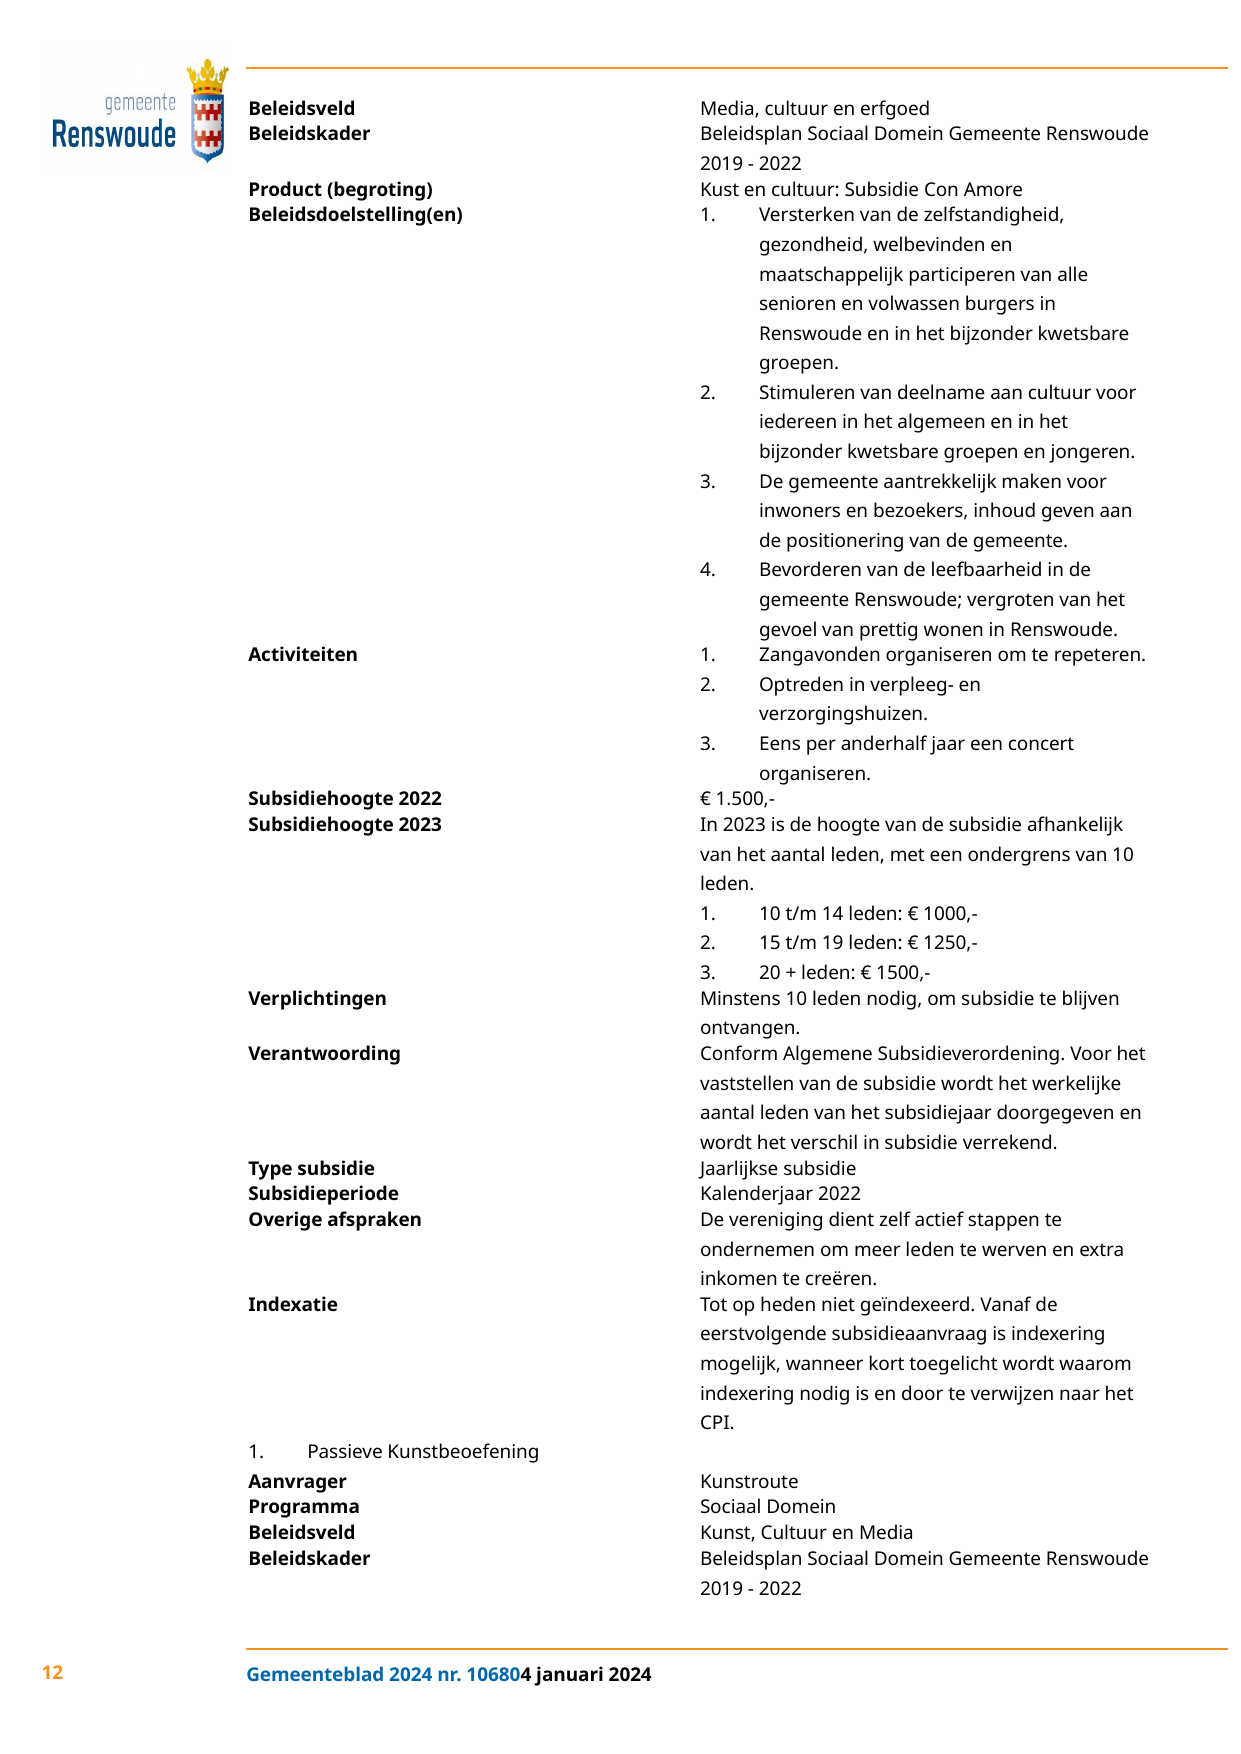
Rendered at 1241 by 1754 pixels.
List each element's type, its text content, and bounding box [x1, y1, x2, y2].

table_cell Subsidiehoogte 2022 [248, 786, 700, 811]
table_cell Beleidskader [248, 121, 700, 176]
table_cell Conform Algemene Subsidieverordening. Voor het vaststellen van de subsidie wordt het werkelijke aantal leden van het subsidiejaar doorgegeven en wordt het verschil in subsidie verrekend. [700, 1040, 1152, 1155]
table_cell Verantwoording [248, 1040, 700, 1155]
table_cell Kunst, Cultuur en Media [700, 1520, 1152, 1545]
table_cell Subsidiehoogte 2023 [248, 811, 700, 985]
table_cell De vereniging dient zelf actief stappen te ondernemen om meer leden te werven en extra inkomen te creëren. [700, 1206, 1152, 1291]
table_header Aanvrager [248, 1468, 700, 1494]
table_cell Beleidsveld [248, 1520, 700, 1545]
table_cell Beleidsdoelstelling(en) [248, 202, 700, 641]
table_cell Media, cultuur en erfgoed [700, 95, 1152, 121]
table_cell Indexatie [248, 1291, 700, 1435]
table_header Kunstroute [700, 1468, 1152, 1494]
table_cell Tot op heden niet geïndexeerd. Vanaf de eerstvolgende subsidieaanvraag is indexering mogelijk, wanneer kort toegelicht wordt waarom indexering nodig is en door te verwijzen naar het CPI. [700, 1291, 1152, 1435]
table_cell Product (begroting) [248, 176, 700, 202]
table_cell Activiteiten [248, 641, 700, 786]
table_cell Minstens 10 leden nodig, om subsidie te blijven ontvangen. [700, 985, 1152, 1040]
table_cell Beleidsplan Sociaal Domein Gemeente Renswoude 2019 - 2022 [700, 1545, 1152, 1601]
list Passieve Kunstbeoefening [248, 1438, 1152, 1464]
table_cell Beleidsveld [248, 95, 700, 121]
picture [41, 47, 231, 172]
table_cell Jaarlijkse subsidie [700, 1155, 1152, 1180]
table_cell In 2023 is de hoogte van de subsidie afhankelijk van het aantal leden, met een ondergrens van 10 leden. 10 t/m 14 leden: € 1000,- 15 t/m 19 leden: € 1250,- 20 + leden: € 1500,- [700, 811, 1152, 985]
table_cell Zangavonden organiseren om te repeteren. Optreden in verpleeg- en verzorgingshuizen. Eens per anderhalf jaar een concert organiseren. [700, 641, 1152, 786]
table_cell Subsidieperiode [248, 1180, 700, 1206]
table_cell Verplichtingen [248, 985, 700, 1040]
table_cell Kust en cultuur: Subsidie Con Amore [700, 176, 1152, 202]
table_cell Versterken van de zelfstandigheid, gezondheid, welbevinden en maatschappelijk participeren van alle senioren en volwassen burgers in Renswoude en in het bijzonder kwetsbare groepen. Stimuleren van deelname aan cultuur voor iedereen in het algemeen en in het bijzonder kwetsbare groepen en jongeren. De gemeente aantrekkelijk maken voor inwoners en bezoekers, inhoud geven aan de positionering van de gemeente. Bevorderen van de leefbaarheid in de gemeente Renswoude; vergroten van het gevoel van prettig wonen in Renswoude. [700, 202, 1152, 641]
table_cell € 1.500,- [700, 786, 1152, 811]
table_cell Kalenderjaar 2022 [700, 1180, 1152, 1206]
table_cell Programma [248, 1494, 700, 1519]
table_cell Sociaal Domein [700, 1494, 1152, 1519]
table_cell Overige afspraken [248, 1206, 700, 1291]
table_cell Type subsidie [248, 1155, 700, 1180]
table_cell Beleidsplan Sociaal Domein Gemeente Renswoude 2019 - 2022 [700, 121, 1152, 176]
table_cell Beleidskader [248, 1545, 700, 1601]
